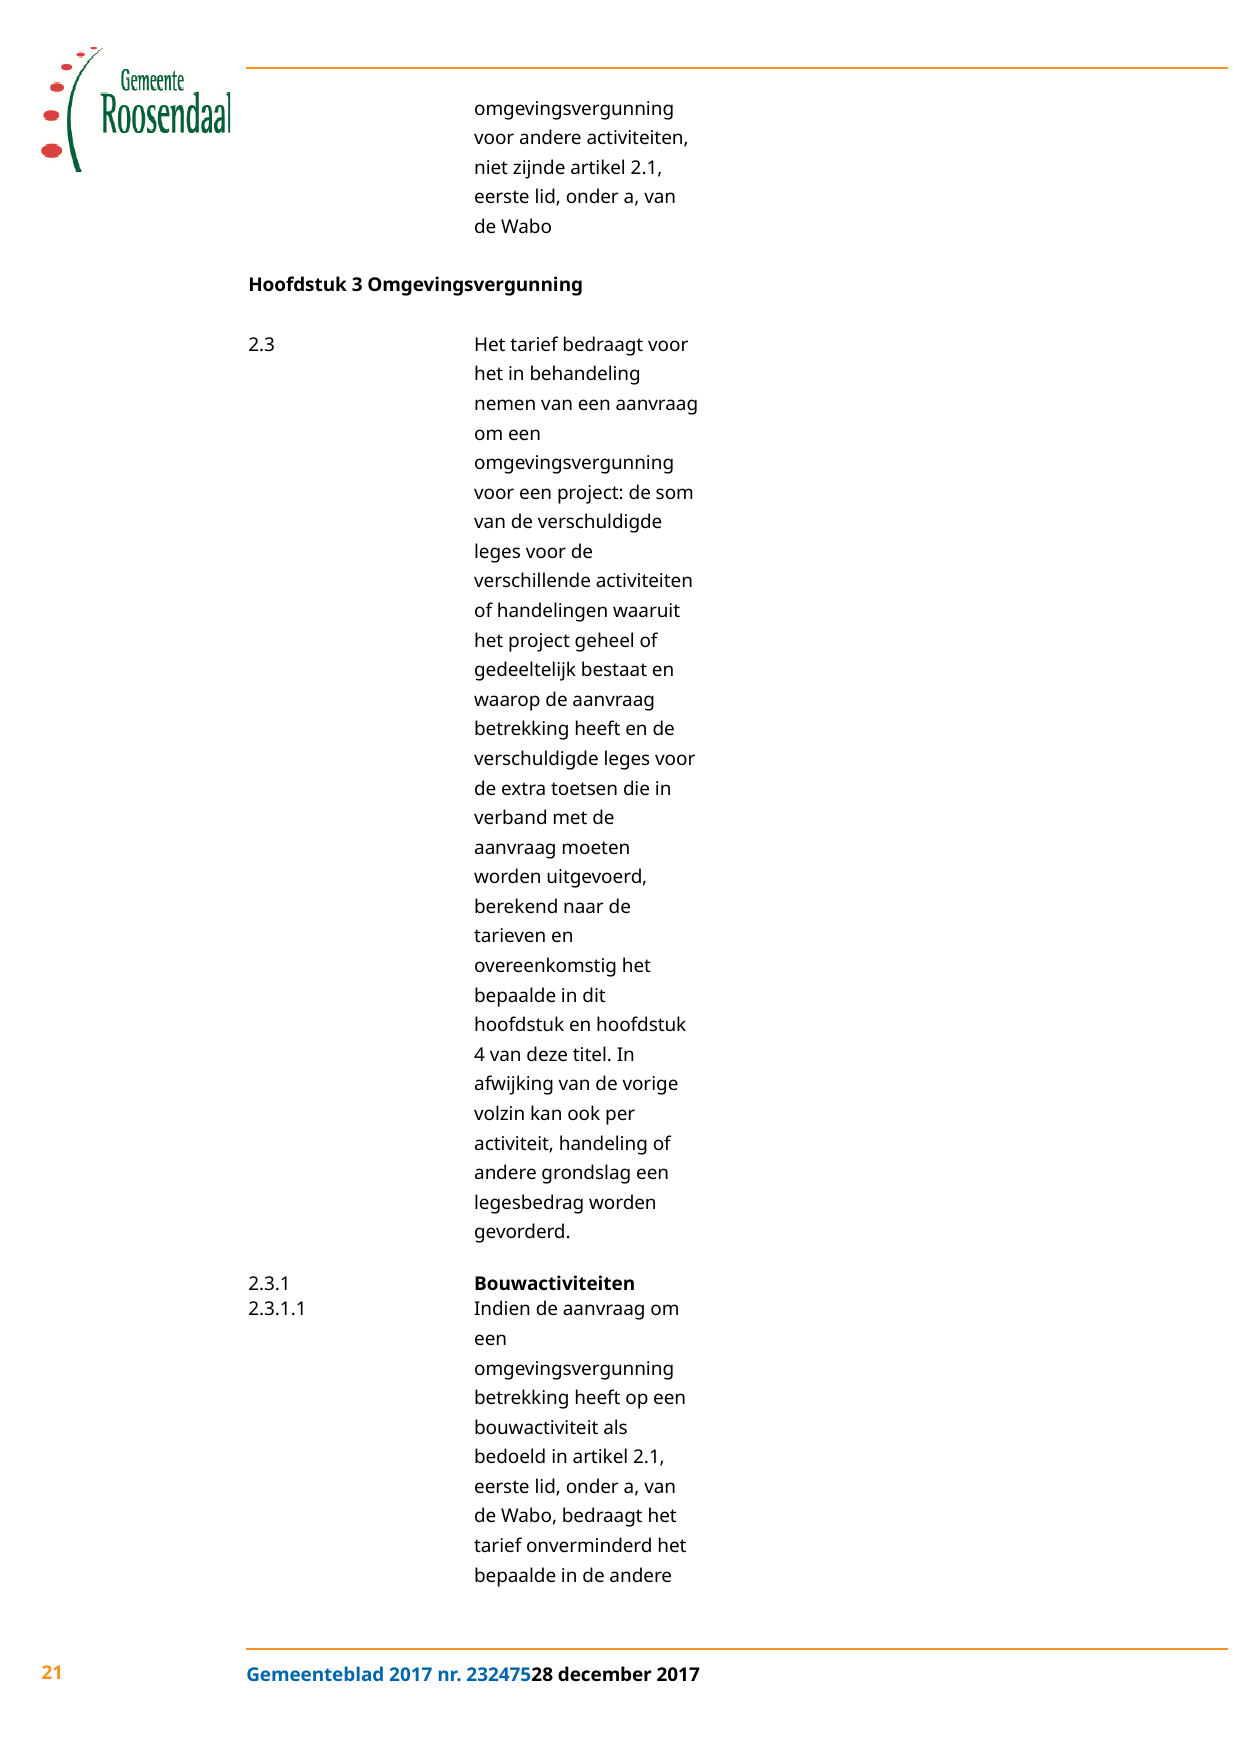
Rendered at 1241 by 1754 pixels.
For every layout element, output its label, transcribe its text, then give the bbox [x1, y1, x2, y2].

picture [41, 47, 231, 172]
table_header 2.3 [248, 331, 474, 1244]
table_cell [700, 95, 926, 239]
table_cell [700, 1270, 926, 1296]
table_cell Bouwactiviteiten [474, 1270, 700, 1296]
table_header Het tarief bedraagt voor het in behandeling nemen van een aanvraag om een omgevingsvergunning voor een project: de som van de verschuldigde leges voor de verschillende activiteiten of handelingen waaruit het project geheel of gedeeltelijk bestaat en waarop de aanvraag betrekking heeft en de verschuldigde leges voor de extra toetsen die in verband met de aanvraag moeten worden uitgevoerd, berekend naar de tarieven en overeenkomstig het bepaalde in dit hoofdstuk en hoofdstuk 4 van deze titel. In afwijking van de vorige volzin kan ook per activiteit, handeling of andere grondslag een legesbedrag worden gevorderd. [474, 331, 700, 1244]
table_header [700, 331, 926, 1244]
table_cell [926, 1244, 1152, 1270]
table_cell omgevingsvergunning voor andere activiteiten, niet zijnde artikel 2.1, eerste lid, onder a, van de Wabo [474, 95, 700, 239]
table_cell 2.3.1.1 [248, 1296, 474, 1588]
table_cell [926, 95, 1152, 239]
table_cell [474, 1244, 700, 1270]
table_cell [926, 1296, 1152, 1588]
table_cell 2.3.1 [248, 1270, 474, 1296]
table_cell [700, 1244, 926, 1270]
text Hoofdstuk 3 Omgevingsvergunning [248, 272, 1152, 297]
table_header [926, 331, 1152, 1244]
table_cell Indien de aanvraag om een omgevingsvergunning betrekking heeft op een bouwactiviteit als bedoeld in artikel 2.1, eerste lid, onder a, van de Wabo, bedraagt het tarief onverminderd het bepaalde in de andere [474, 1296, 700, 1588]
table_cell [926, 1270, 1152, 1296]
table_cell [248, 95, 474, 239]
table_cell [248, 1244, 474, 1270]
table_cell [700, 1296, 926, 1588]
